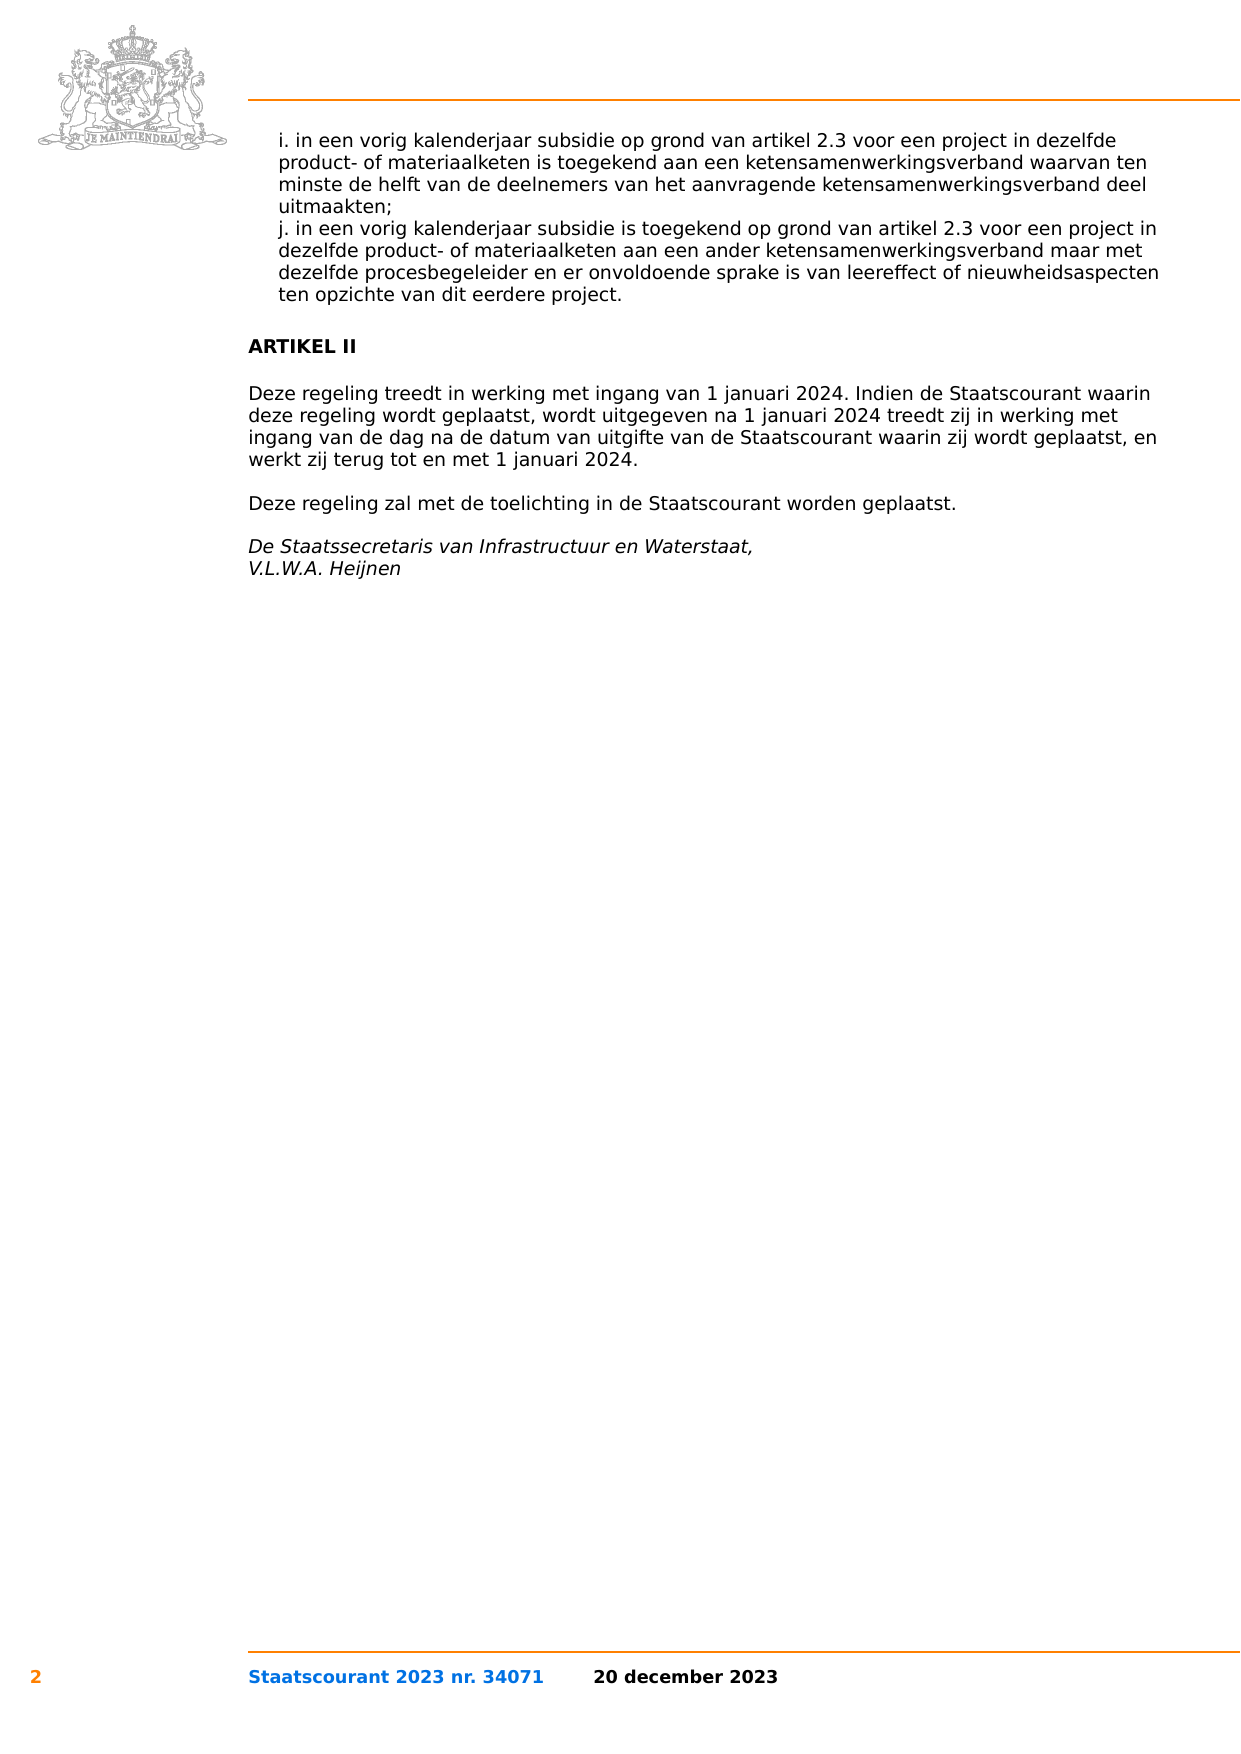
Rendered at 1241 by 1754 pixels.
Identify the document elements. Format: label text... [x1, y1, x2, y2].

text j. in een vorig kalenderjaar subsidie is toegekend op grond van artikel 2.3 voor een project in dezelfde product- of materiaalketen aan een ander ketensamenwerkingsverband maar met dezelfde procesbegeleider en er onvoldoende sprake is van leereffect of nieuwheidsaspecten ten opzichte van dit eerdere project. [278, 218, 1163, 306]
text De Staatssecretaris van Infrastructuur en Waterstaat, V.L.W.A. Heijnen [248, 536, 1163, 580]
subtitle ARTIKEL II [248, 336, 1163, 358]
text Deze regeling zal met de toelichting in de Staatscourant worden geplaatst. [248, 492, 1163, 514]
text Deze regeling treedt in werking met ingang van 1 januari 2024. Indien de Staatscourant waarin deze regeling wordt geplaatst, wordt uitgegeven na 1 januari 2024 treedt zij in werking met ingang van de dag na de datum van uitgifte van de Staatscourant waarin zij wordt geplaatst, en werkt zij terug tot en met 1 januari 2024. [248, 383, 1163, 471]
picture [38, 25, 227, 150]
text i. in een vorig kalenderjaar subsidie op grond van artikel 2.3 voor een project in dezelfde product- of materiaalketen is toegekend aan een ketensamenwerkingsverband waarvan ten minste de helft van de deelnemers van het aanvragende ketensamenwerkingsverband deel uitmaakten; [278, 130, 1163, 218]
